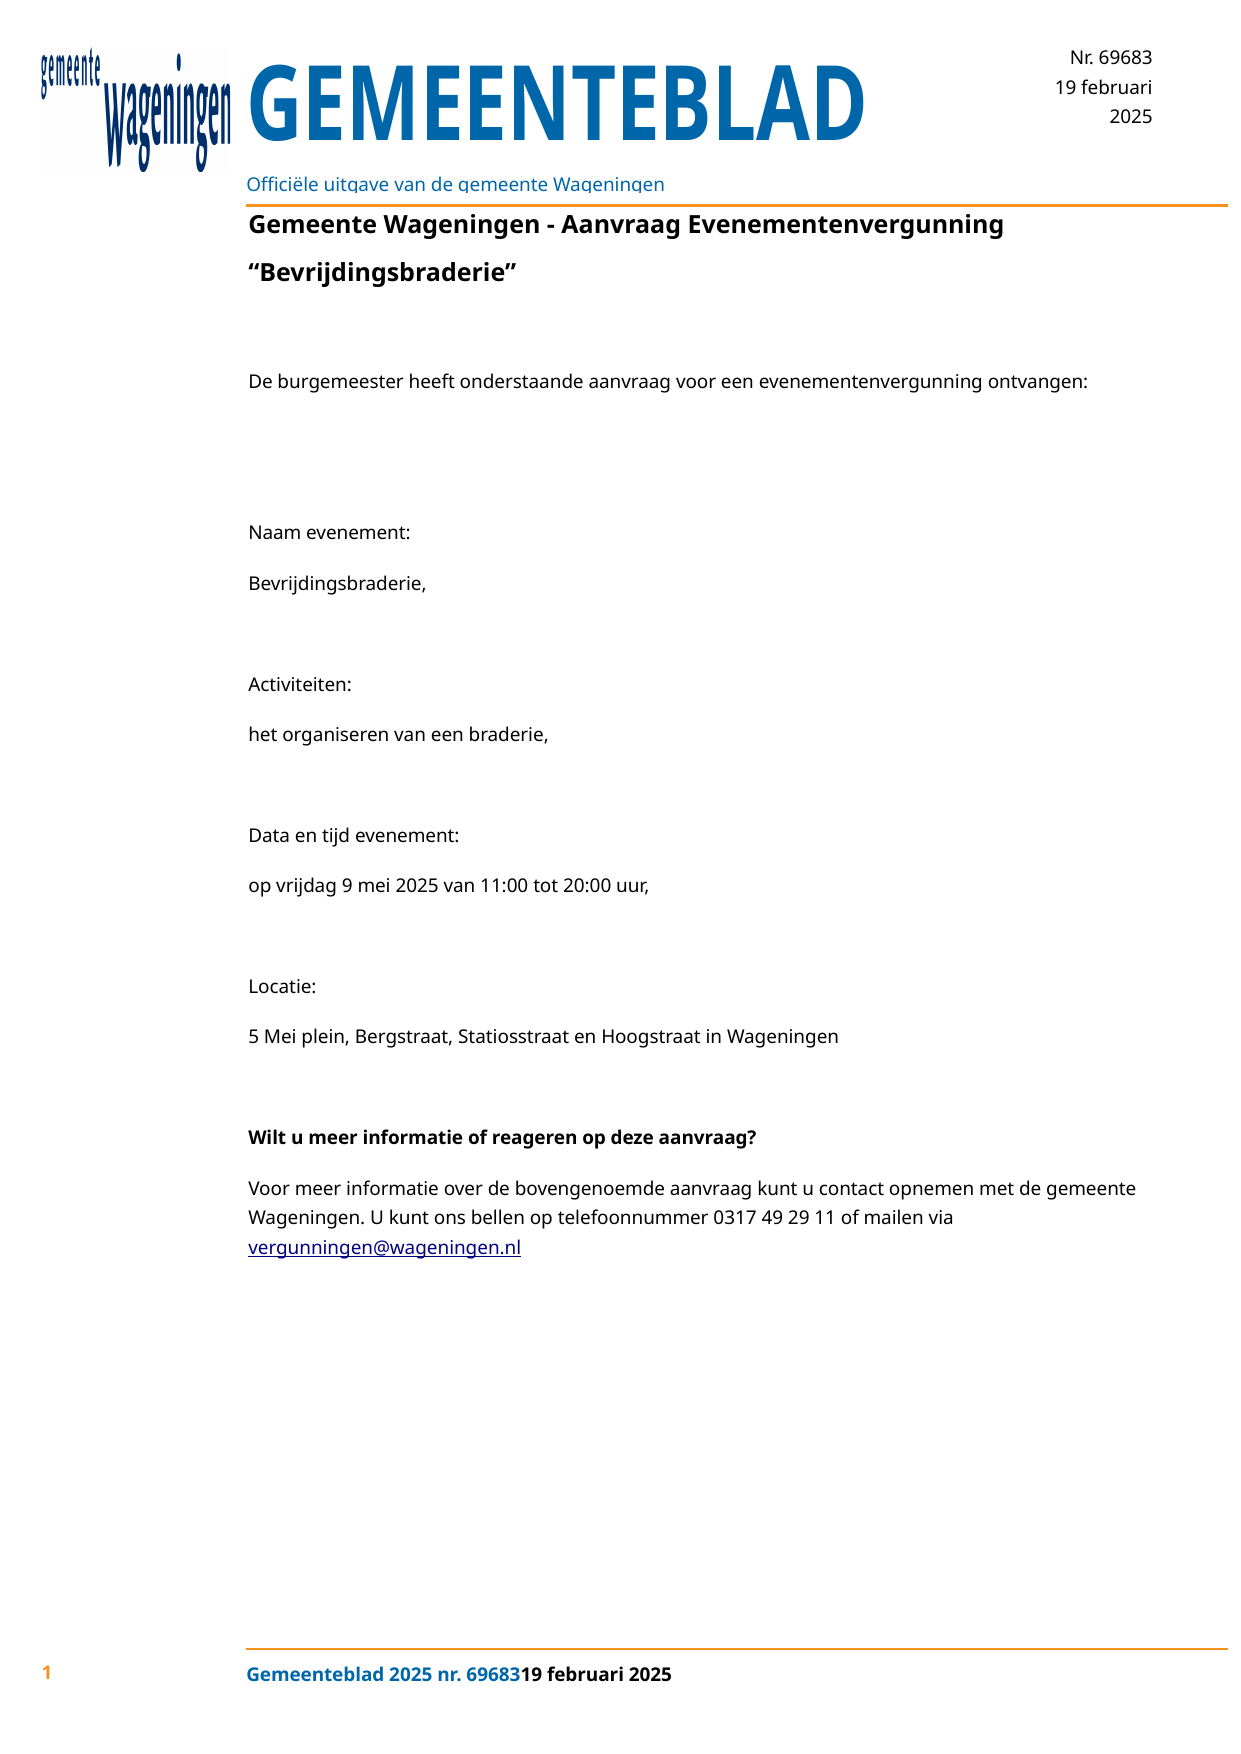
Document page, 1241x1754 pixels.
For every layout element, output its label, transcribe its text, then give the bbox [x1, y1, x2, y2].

picture [41, 47, 231, 172]
text Voor meer informatie over de bovengenoemde aanvraag kunt u contact opnemen met de gemeente Wageningen. U kunt ons bellen op telefoonnummer 0317 49 29 11 of mailen via vergunningen@wageningen.nl [248, 1175, 1152, 1260]
text Bevrijdingsbraderie, [248, 570, 1152, 596]
text Data en tijd evenement: [248, 822, 1152, 848]
text Locatie: [248, 973, 1152, 999]
text Gemeente Wageningen - Aanvraag Evenementenvergunning “Bevrijdingsbraderie” [248, 207, 1152, 288]
text op vrijdag 9 mei 2025 van 11:00 tot 20:00 uur, [248, 872, 1152, 898]
text Wilt u meer informatie of reageren op deze aanvraag? [248, 1124, 1152, 1150]
text De burgemeester heeft onderstaande aanvraag voor een evenementenvergunning ontvangen: [248, 368, 1152, 394]
text Activiteiten: [248, 671, 1152, 697]
text 5 Mei plein, Bergstraat, Statiosstraat en Hoogstraat in Wageningen [248, 1024, 1152, 1049]
text Naam evenement: [248, 519, 1152, 545]
text het organiseren van een braderie, [248, 721, 1152, 747]
